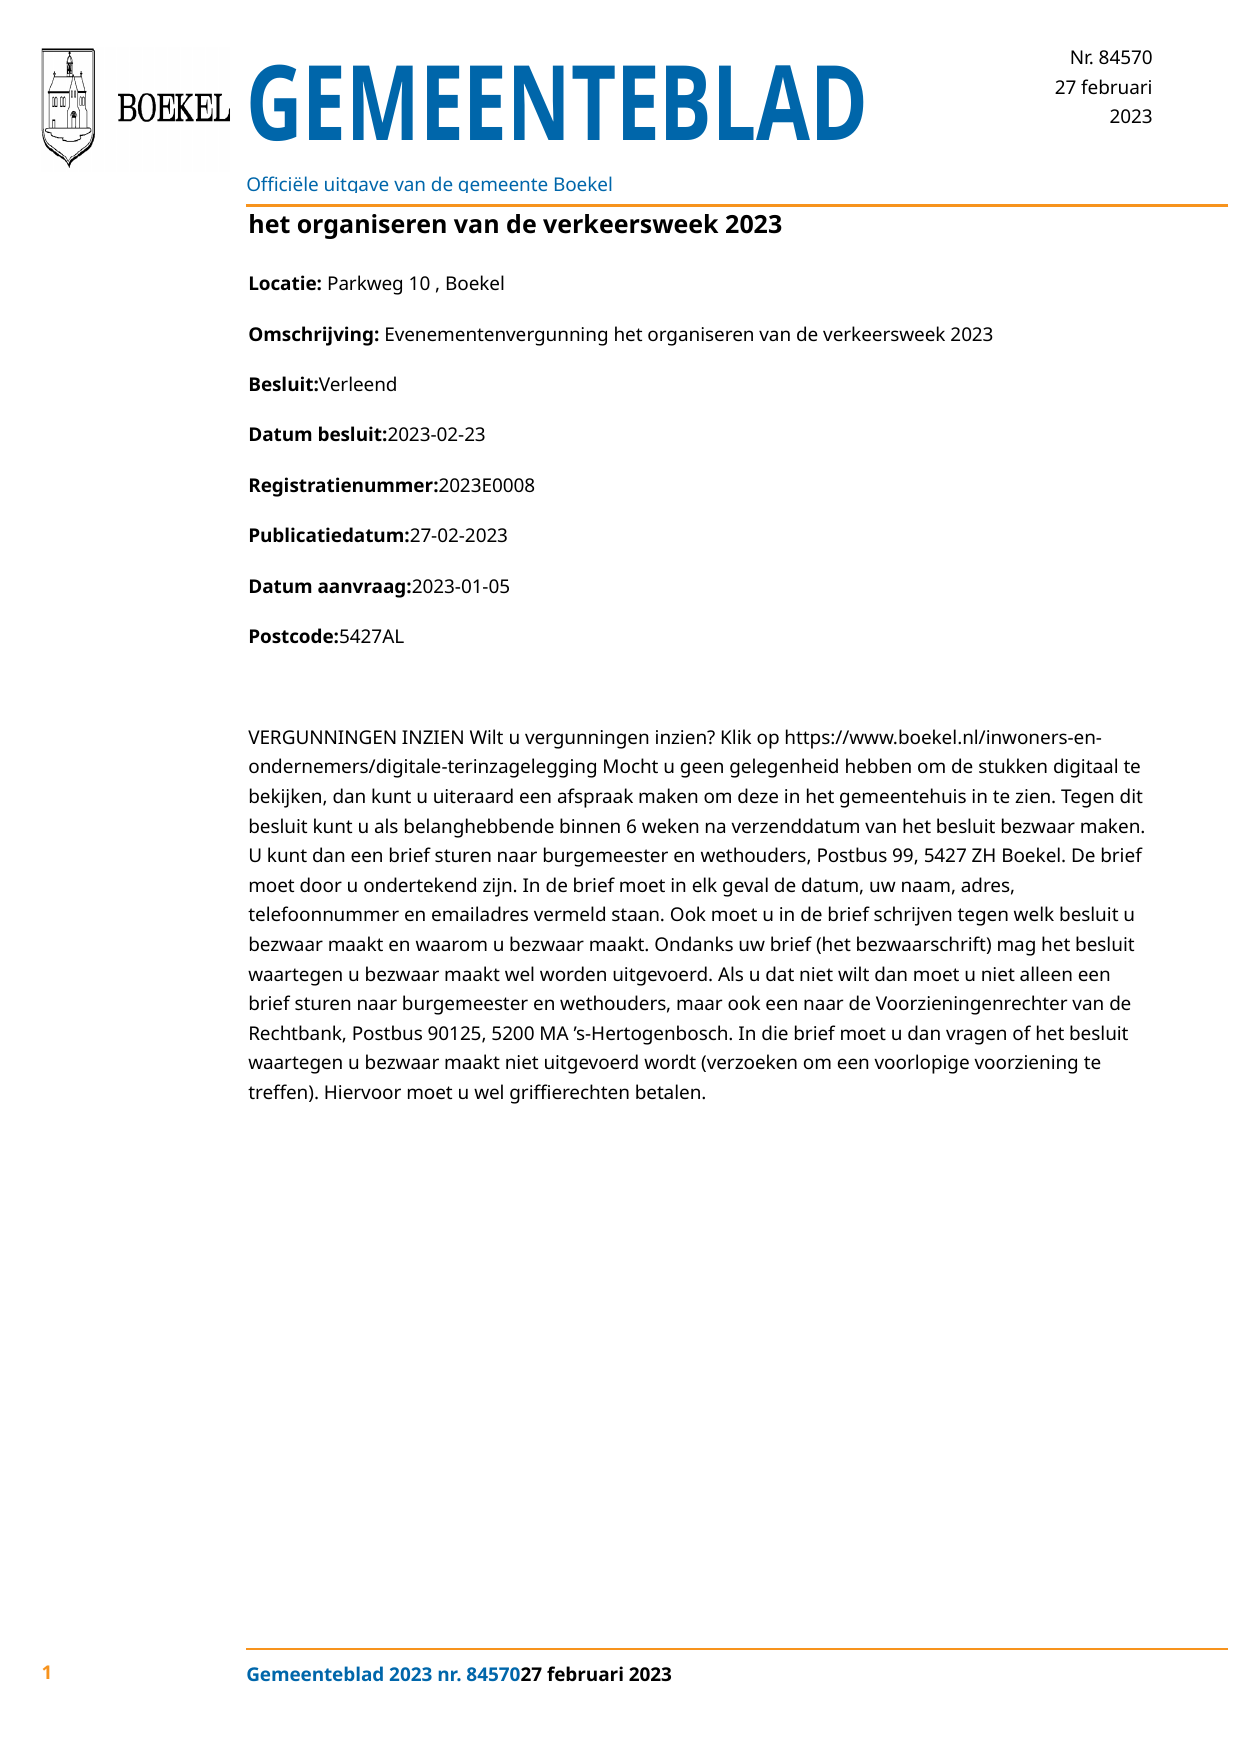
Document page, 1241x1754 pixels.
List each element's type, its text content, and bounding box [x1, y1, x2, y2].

text Publicatiedatum:27-02-2023 [248, 522, 1152, 548]
text het organiseren van de verkeersweek 2023 [248, 207, 1152, 241]
text VERGUNNINGEN INZIEN Wilt u vergunningen inzien? Klik op https://www.boekel.nl/inwoners-en-ondernemers/digitale-terinzagelegging Mocht u geen gelegenheid hebben om de stukken digitaal te bekijken, dan kunt u uiteraard een afspraak maken om deze in het gemeentehuis in te zien. Tegen dit besluit kunt u als belanghebbende binnen 6 weken na verzenddatum van het besluit bezwaar maken. U kunt dan een brief sturen naar burgemeester en wethouders, Postbus 99, 5427 ZH Boekel. De brief moet door u ondertekend zijn. In de brief moet in elk geval de datum, uw naam, adres, telefoonnummer en emailadres vermeld staan. Ook moet u in de brief schrijven tegen welk besluit u bezwaar maakt en waarom u bezwaar maakt. Ondanks uw brief (het bezwaarschrift) mag het besluit waartegen u bezwaar maakt wel worden uitgevoerd. Als u dat niet wilt dan moet u niet alleen een brief sturen naar burgemeester en wethouders, maar ook een naar de Voorzieningenrechter van de Rechtbank, Postbus 90125, 5200 MA ’s-Hertogenbosch. In die brief moet u dan vragen of het besluit waartegen u bezwaar maakt niet uitgevoerd wordt (verzoeken om een voorlopige voorziening te treffen). Hiervoor moet u wel griffierechten betalen. [248, 724, 1152, 1105]
text Omschrijving: Evenementenvergunning het organiseren van de verkeersweek 2023 [248, 321, 1152, 346]
text Postcode:5427AL [248, 623, 1152, 649]
text Datum besluit:2023-02-23 [248, 422, 1152, 447]
text Datum aanvraag:2023-01-05 [248, 573, 1152, 598]
text Locatie: Parkweg 10 , Boekel [248, 270, 1152, 296]
picture [41, 47, 231, 172]
text Registratienummer:2023E0008 [248, 472, 1152, 498]
text Besluit:Verleend [248, 371, 1152, 397]
